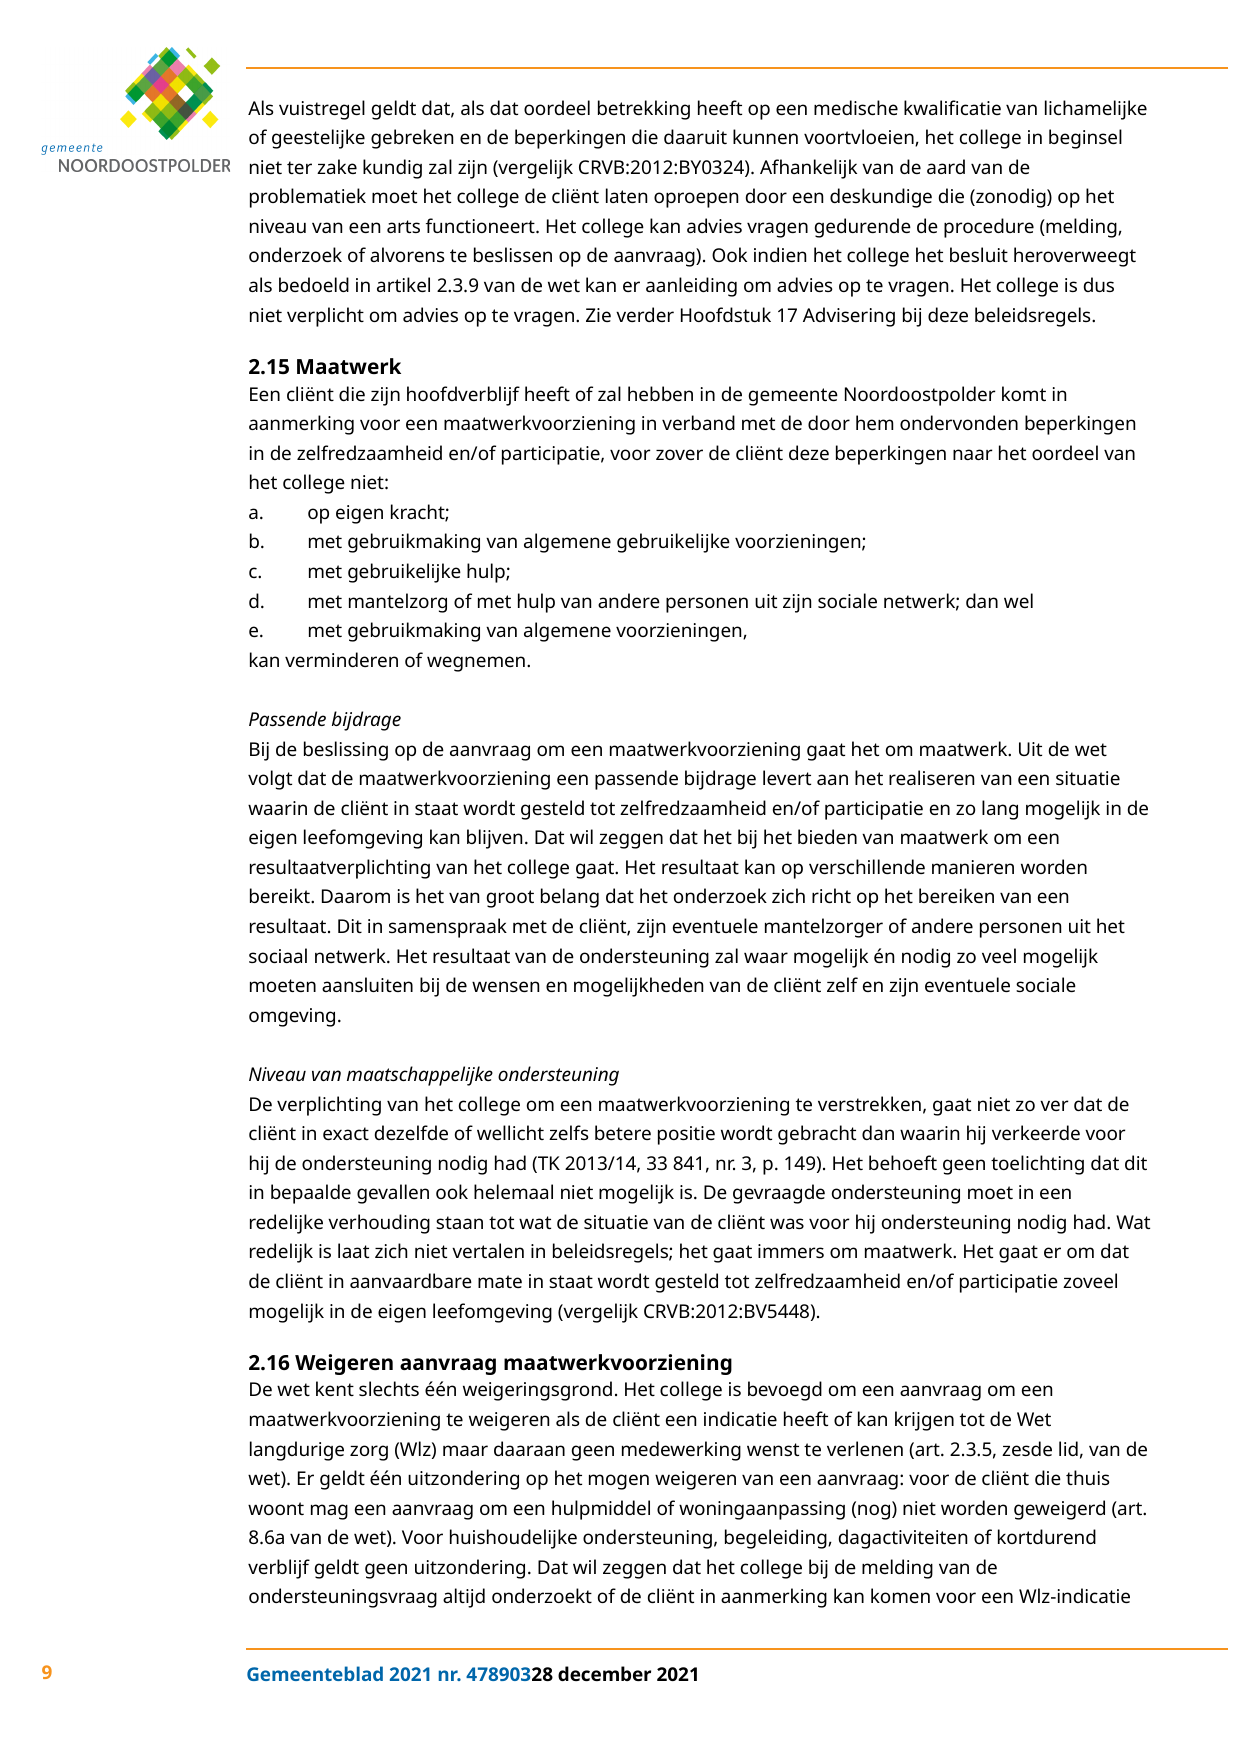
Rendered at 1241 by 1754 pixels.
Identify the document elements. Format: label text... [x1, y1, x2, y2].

list op eigen kracht; [248, 499, 1152, 525]
text Niveau van maatschappelijke ondersteuning [248, 1061, 1152, 1087]
text Een cliënt die zijn hoofdverblijf heeft of zal hebben in de gemeente Noordoostpolder komt in aanmerking voor een maatwerkvoorziening in verband met de door hem ondervonden beperkingen in de zelfredzaamheid en/of participatie, voor zover de cliënt deze beperkingen naar het oordeel van het college niet: [248, 381, 1152, 495]
list met gebruikmaking van algemene voorzieningen, [248, 617, 1152, 643]
list met mantelzorg of met hulp van andere personen uit zijn sociale netwerk; dan wel [248, 588, 1152, 613]
text Als vuistregel geldt dat, als dat oordeel betrekking heeft op een medische kwalificatie van lichamelijke of geestelijke gebreken en de beperkingen die daaruit kunnen voortvloeien, het college in beginsel niet ter zake kundig zal zijn (vergelijk CRVB:2012:BY0324). Afhankelijk van de aard van de problematiek moet het college de cliënt laten oproepen door een deskundige die (zonodig) op het niveau van een arts functioneert. Het college kan advies vragen gedurende de procedure (melding, onderzoek of alvorens te beslissen op de aanvraag). Ook indien het college het besluit heroverweegt als bedoeld in artikel 2.3.9 van de wet kan er aanleiding om advies op te vragen. Het college is dus niet verplicht om advies op te vragen. Zie verder Hoofdstuk 17 Advisering bij deze beleidsregels. [248, 95, 1152, 328]
text 2.16 Weigeren aanvraag maatwerkvoorziening [248, 1348, 1152, 1377]
list met gebruikmaking van algemene gebruikelijke voorzieningen; [248, 529, 1152, 554]
text Bij de beslissing op de aanvraag om een maatwerkvoorziening gaat het om maatwerk. Uit de wet volgt dat de maatwerkvoorziening een passende bijdrage levert aan het realiseren van een situatie waarin de cliënt in staat wordt gesteld tot zelfredzaamheid en/of participatie en zo lang mogelijk in de eigen leefomgeving kan blijven. Dat wil zeggen dat het bij het bieden van maatwerk om een resultaatverplichting van het college gaat. Het resultaat kan op verschillende manieren worden bereikt. Daarom is het van groot belang dat het onderzoek zich richt op het bereiken van een resultaat. Dit in samenspraak met de cliënt, zijn eventuele mantelzorger of andere personen uit het sociaal netwerk. Het resultaat van de ondersteuning zal waar mogelijk én nodig zo veel mogelijk moeten aansluiten bij de wensen en mogelijkheden van de cliënt zelf en zijn eventuele sociale omgeving. [248, 736, 1152, 1028]
list met gebruikelijke hulp; [248, 558, 1152, 584]
text 2.15 Maatwerk [248, 352, 1152, 381]
text kan verminderen of wegnemen. [248, 647, 1152, 673]
text De wet kent slechts één weigeringsgrond. Het college is bevoegd om een aanvraag om een maatwerkvoorziening te weigeren als de cliënt een indicatie heeft of kan krijgen tot de Wet langdurige zorg (Wlz) maar daaraan geen medewerking wenst te verlenen (art. 2.3.5, zesde lid, van de wet). Er geldt één uitzondering op het mogen weigeren van een aanvraag: voor de cliënt die thuis woont mag een aanvraag om een hulpmiddel of woningaanpassing (nog) niet worden geweigerd (art. 8.6a van de wet). Voor huishoudelijke ondersteuning, begeleiding, dagactiviteiten of kortdurend verblijf geldt geen uitzondering. Dat wil zeggen dat het college bij de melding van de ondersteuningsvraag altijd onderzoekt of de cliënt in aanmerking kan komen voor een Wlz-indicatie [248, 1377, 1152, 1609]
picture [41, 47, 231, 172]
text Passende bijdrage [248, 706, 1152, 732]
text De verplichting van het college om een maatwerkvoorziening te verstrekken, gaat niet zo ver dat de cliënt in exact dezelfde of wellicht zelfs betere positie wordt gebracht dan waarin hij verkeerde voor hij de ondersteuning nodig had (TK 2013/14, 33 841, nr. 3, p. 149). Het behoeft geen toelichting dat dit in bepaalde gevallen ook helemaal niet mogelijk is. De gevraagde ondersteuning moet in een redelijke verhouding staan tot wat de situatie van de cliënt was voor hij ondersteuning nodig had. Wat redelijk is laat zich niet vertalen in beleidsregels; het gaat immers om maatwerk. Het gaat er om dat de cliënt in aanvaardbare mate in staat wordt gesteld tot zelfredzaamheid en/of participatie zoveel mogelijk in de eigen leefomgeving (vergelijk CRVB:2012:BV5448). [248, 1091, 1152, 1323]
